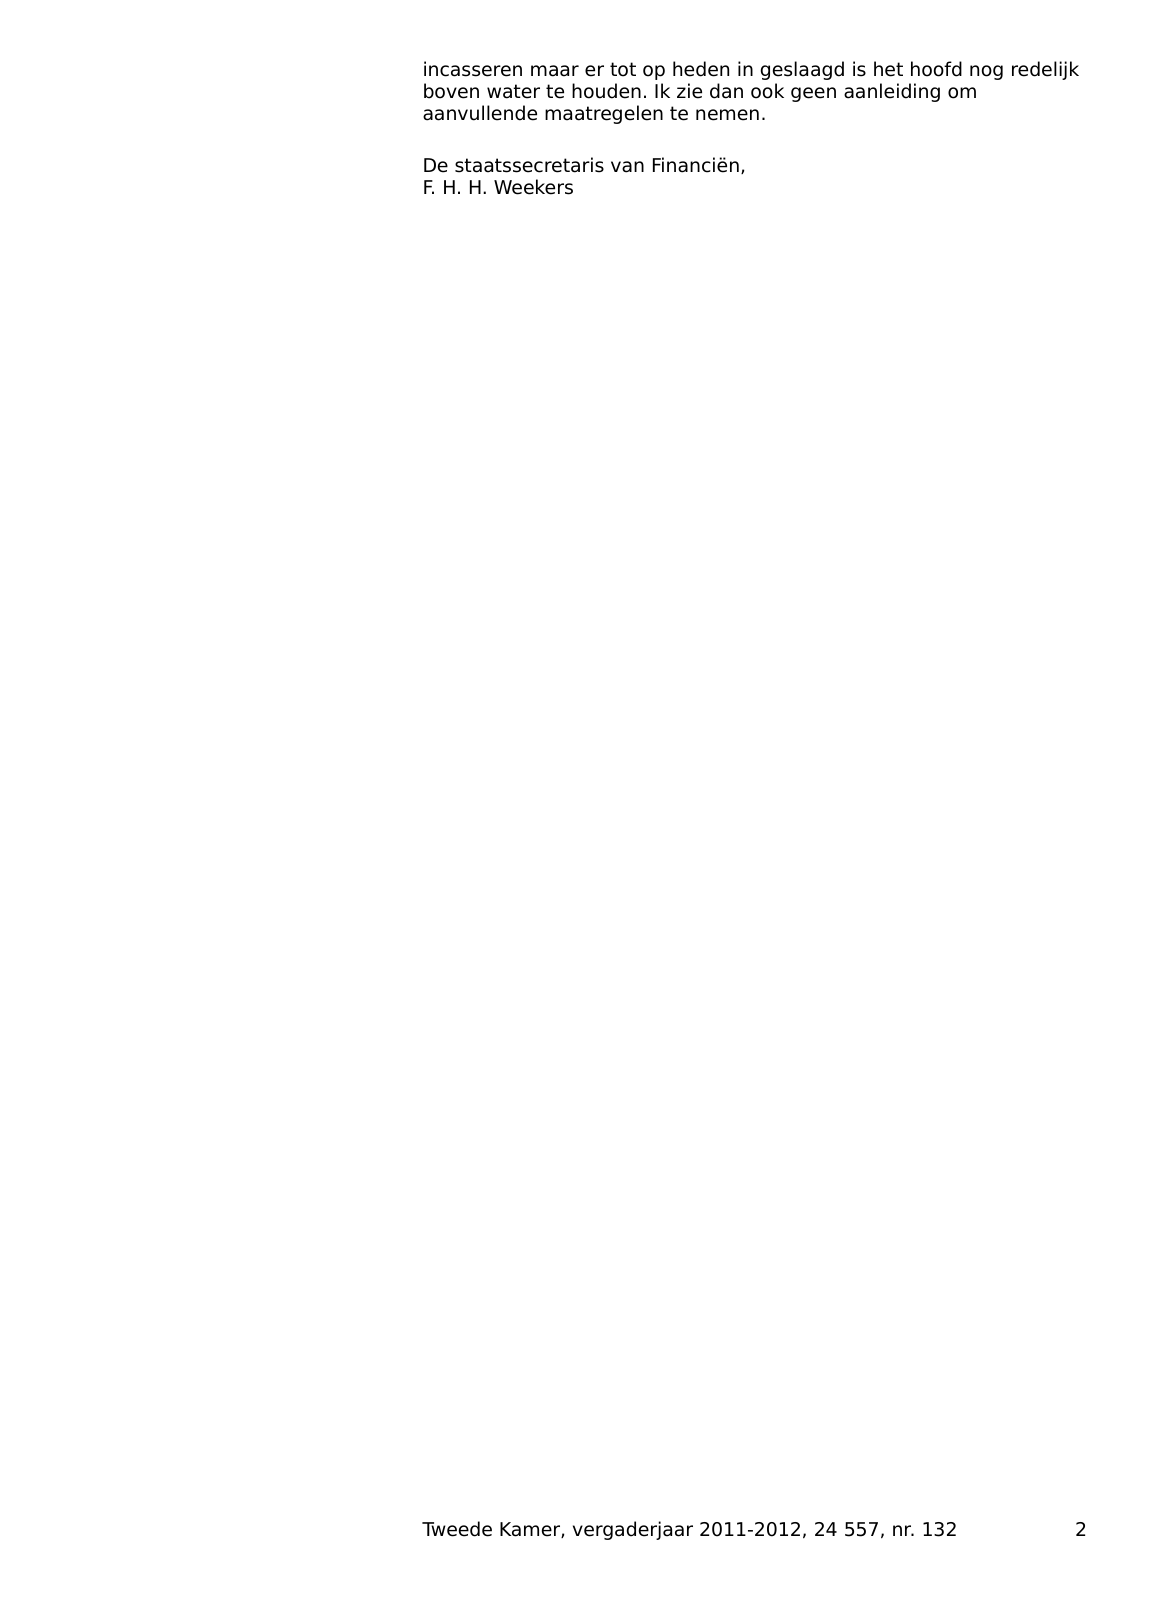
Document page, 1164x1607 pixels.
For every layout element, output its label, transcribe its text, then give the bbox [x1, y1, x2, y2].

text incasseren maar er tot op heden in geslaagd is het hoofd nog redelijk boven water te houden. Ik zie dan ook geen aanleiding om aanvullende maatregelen te nemen. [422, 59, 1087, 125]
text De staatssecretaris van Financiën, F. H. H. Weekers [422, 155, 1087, 199]
